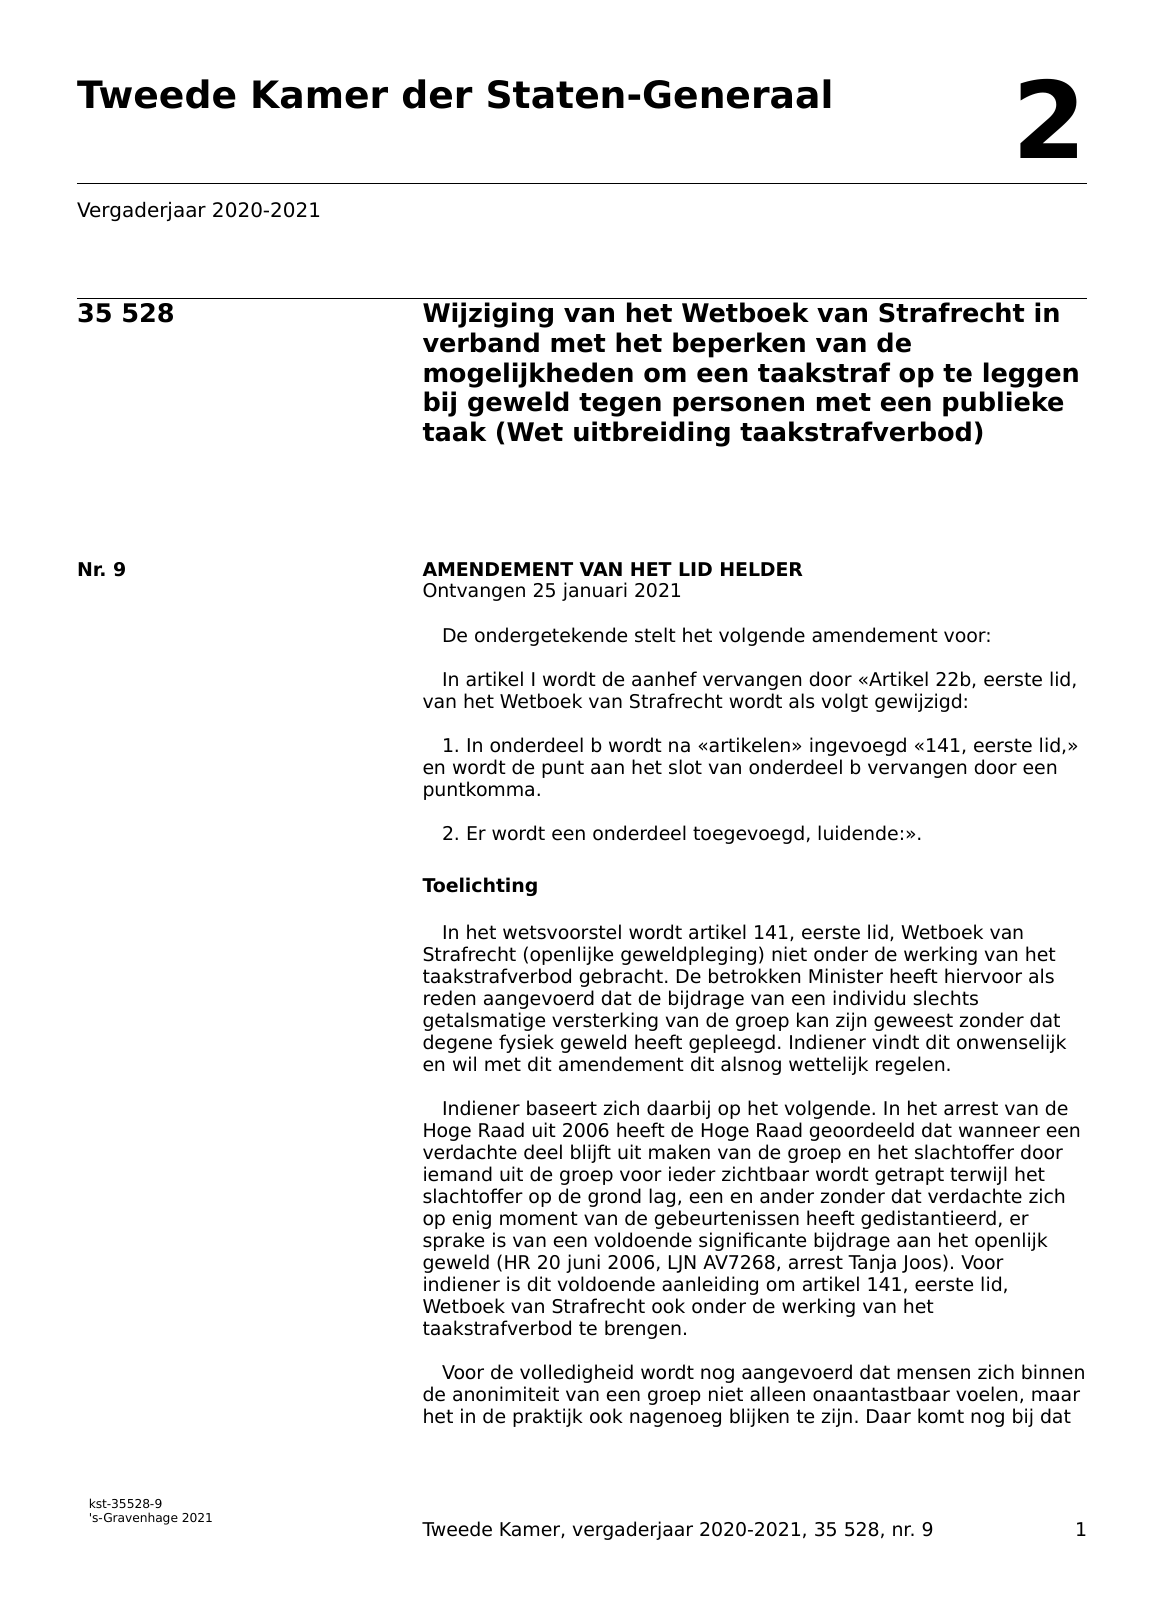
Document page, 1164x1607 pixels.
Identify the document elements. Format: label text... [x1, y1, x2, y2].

text Indiener baseert zich daarbij op het volgende. In het arrest van de Hoge Raad uit 2006 heeft de Hoge Raad geoordeeld dat wanneer een verdachte deel blijft uit maken van de groep en het slachtoffer door iemand uit de groep voor ieder zichtbaar wordt getrapt terwijl het slachtoffer op de grond lag, een en ander zonder dat verdachte zich op enig moment van de gebeurtenissen heeft gedistantieerd, er sprake is van een voldoende significante bijdrage aan het openlijk geweld (HR 20 juni 2006, LJN AV7268, arrest Tanja Joos). Voor indiener is dit voldoende aanleiding om artikel 141, eerste lid, Wetboek van Strafrecht ook onder de werking van het taakstrafverbod te brengen. [422, 1098, 1087, 1340]
text In artikel I wordt de aanhef vervangen door «Artikel 22b, eerste lid, van het Wetboek van Strafrecht wordt als volgt gewijzigd: [422, 669, 1087, 713]
subtitle Nr. 9 AMENDEMENT VAN HET LID HELDER [77, 558, 1087, 580]
subtitle 35 528 Wijziging van het Wetboek van Strafrecht in verband met het beperken van de mogelijkheden om een taakstraf op te leggen bij geweld tegen personen met een publieke taak (Wet uitbreiding taakstrafverbod) [77, 299, 1087, 447]
text Voor de volledigheid wordt nog aangevoerd dat mensen zich binnen de anonimiteit van een groep niet alleen onaantastbaar voelen, maar het in de praktijk ook nagenoeg blijken te zijn. Daar komt nog bij dat [422, 1362, 1087, 1428]
text Ontvangen 25 januari 2021 [422, 580, 1087, 602]
text 1. In onderdeel b wordt na «artikelen» ingevoegd «141, eerste lid,» en wordt de punt aan het slot van onderdeel b vervangen door een puntkomma. [422, 735, 1087, 801]
text 's-Gravenhage 2021 [88, 1511, 323, 1525]
text De ondergetekende stelt het volgende amendement voor: [422, 624, 1087, 647]
table_header Tweede Kamer der Staten-Generaal [77, 59, 886, 183]
text 2. Er wordt een onderdeel toegevoegd, luidende:». [422, 823, 1087, 845]
table_header 2 [886, 59, 1087, 183]
text In het wetsvoorstel wordt artikel 141, eerste lid, Wetboek van Strafrecht (openlijke geweldpleging) niet onder de werking van het taakstrafverbod gebracht. De betrokken Minister heeft hiervoor als reden aangevoerd dat de bijdrage van een individu slechts getalsmatige versterking van de groep kan zijn geweest zonder dat degene fysiek geweld heeft gepleegd. Indiener vindt dit onwenselijk en wil met dit amendement dit alsnog wettelijk regelen. [422, 922, 1087, 1076]
text kst-35528-9 [88, 1497, 323, 1511]
table_cell Vergaderjaar 2020-2021 [77, 184, 1087, 298]
subtitle Toelichting [422, 875, 1087, 897]
